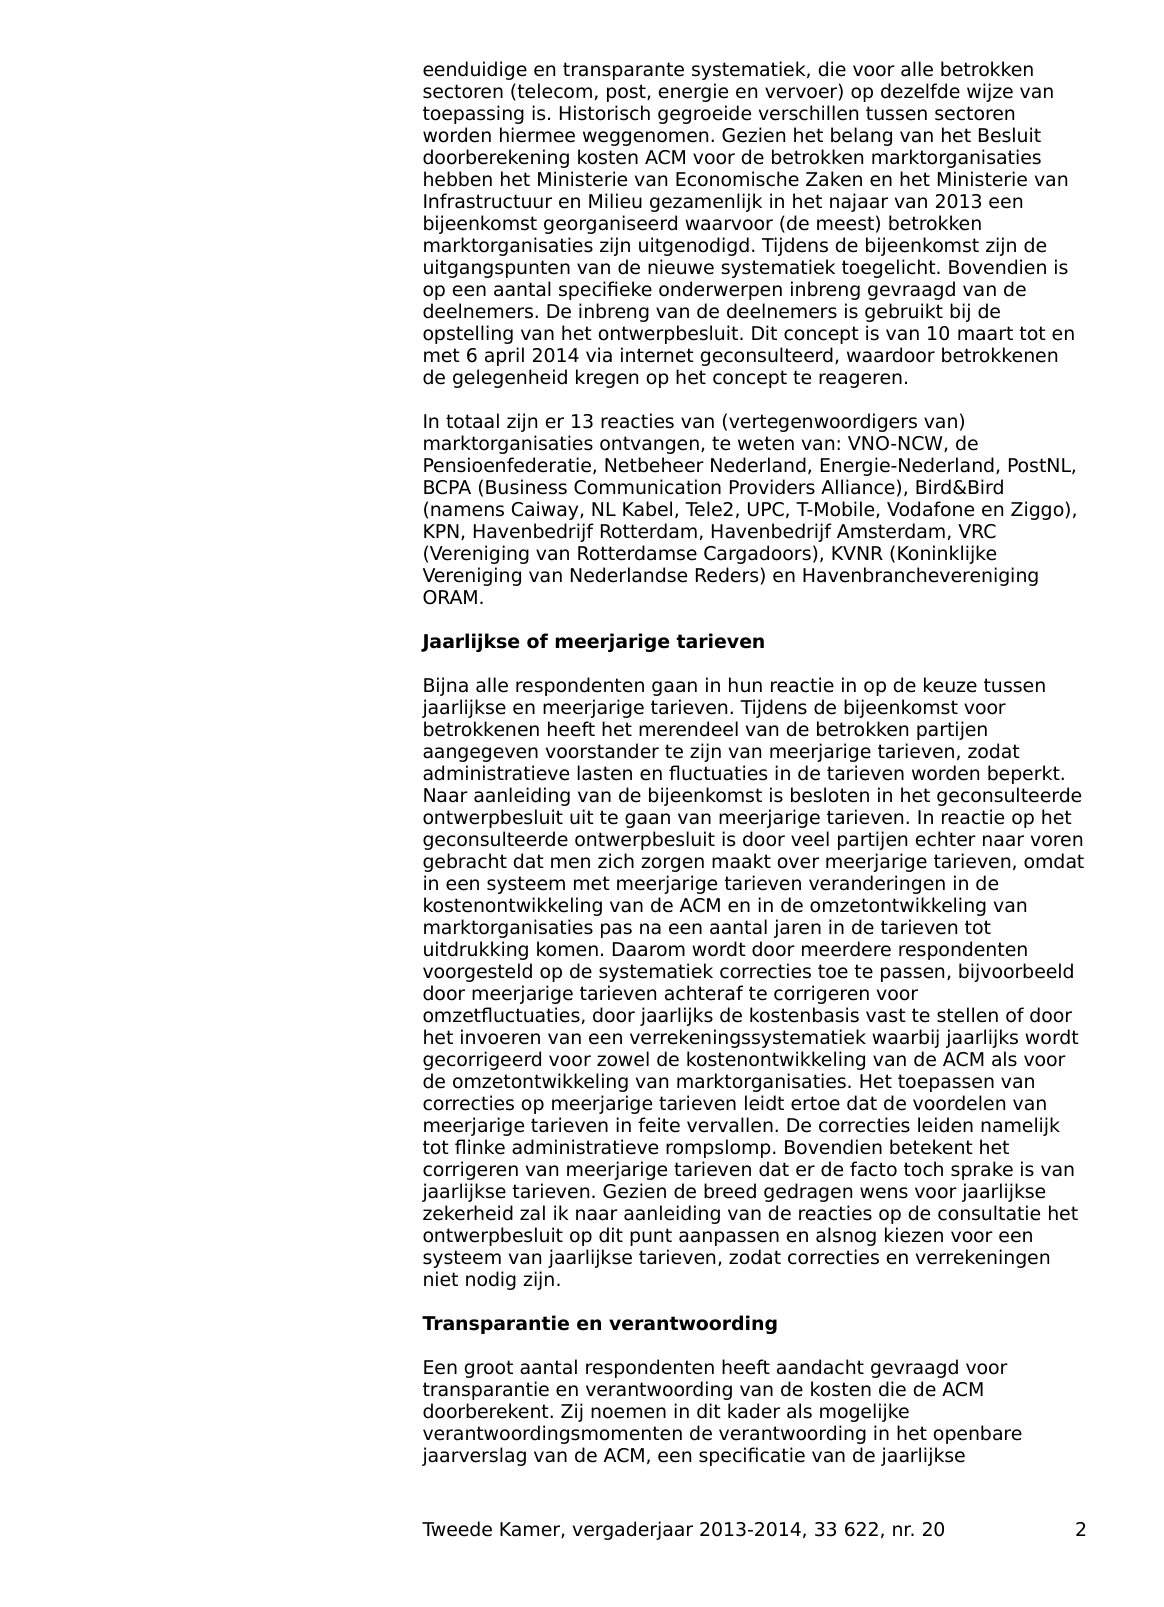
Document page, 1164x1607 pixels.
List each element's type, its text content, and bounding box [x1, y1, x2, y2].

text eenduidige en transparante systematiek, die voor alle betrokken sectoren (telecom, post, energie en vervoer) op dezelfde wijze van toepassing is. Historisch gegroeide verschillen tussen sectoren worden hiermee weggenomen. Gezien het belang van het Besluit doorberekening kosten ACM voor de betrokken marktorganisaties hebben het Ministerie van Economische Zaken en het Ministerie van Infrastructuur en Milieu gezamenlijk in het najaar van 2013 een bijeenkomst georganiseerd waarvoor (de meest) betrokken marktorganisaties zijn uitgenodigd. Tijdens de bijeenkomst zijn de uitgangspunten van de nieuwe systematiek toegelicht. Bovendien is op een aantal specifieke onderwerpen inbreng gevraagd van de deelnemers. De inbreng van de deelnemers is gebruikt bij de opstelling van het ontwerpbesluit. Dit concept is van 10 maart tot en met 6 april 2014 via internet geconsulteerd, waardoor betrokkenen de gelegenheid kregen op het concept te reageren. [422, 59, 1087, 389]
text Een groot aantal respondenten heeft aandacht gevraagd voor transparantie en verantwoording van de kosten die de ACM doorberekent. Zij noemen in dit kader als mogelijke verantwoordingsmomenten de verantwoording in het openbare jaarverslag van de ACM, een specificatie van de jaarlijkse [422, 1357, 1087, 1467]
text Bijna alle respondenten gaan in hun reactie in op de keuze tussen jaarlijkse en meerjarige tarieven. Tijdens de bijeenkomst voor betrokkenen heeft het merendeel van de betrokken partijen aangegeven voorstander te zijn van meerjarige tarieven, zodat administratieve lasten en fluctuaties in de tarieven worden beperkt. Naar aanleiding van de bijeenkomst is besloten in het geconsulteerde ontwerpbesluit uit te gaan van meerjarige tarieven. In reactie op het geconsulteerde ontwerpbesluit is door veel partijen echter naar voren gebracht dat men zich zorgen maakt over meerjarige tarieven, omdat in een systeem met meerjarige tarieven veranderingen in de kostenontwikkeling van de ACM en in de omzetontwikkeling van marktorganisaties pas na een aantal jaren in de tarieven tot uitdrukking komen. Daarom wordt door meerdere respondenten voorgesteld op de systematiek correcties toe te passen, bijvoorbeeld door meerjarige tarieven achteraf te corrigeren voor omzetfluctuaties, door jaarlijks de kostenbasis vast te stellen of door het invoeren van een verrekeningssystematiek waarbij jaarlijks wordt gecorrigeerd voor zowel de kostenontwikkeling van de ACM als voor de omzetontwikkeling van marktorganisaties. Het toepassen van correcties op meerjarige tarieven leidt ertoe dat de voordelen van meerjarige tarieven in feite vervallen. De correcties leiden namelijk tot flinke administratieve rompslomp. Bovendien betekent het corrigeren van meerjarige tarieven dat er de facto toch sprake is van jaarlijkse tarieven. Gezien de breed gedragen wens voor jaarlijkse zekerheid zal ik naar aanleiding van de reacties op de consultatie het ontwerpbesluit op dit punt aanpassen en alsnog kiezen voor een systeem van jaarlijkse tarieven, zodat correcties en verrekeningen niet nodig zijn. [422, 675, 1087, 1291]
subtitle Jaarlijkse of meerjarige tarieven [422, 631, 1087, 653]
text In totaal zijn er 13 reacties van (vertegenwoordigers van) marktorganisaties ontvangen, te weten van: VNO-NCW, de Pensioenfederatie, Netbeheer Nederland, Energie-Nederland, PostNL, BCPA (Business Communication Providers Alliance), Bird&Bird (namens Caiway, NL Kabel, Tele2, UPC, T-Mobile, Vodafone en Ziggo), KPN, Havenbedrijf Rotterdam, Havenbedrijf Amsterdam, VRC (Vereniging van Rotterdamse Cargadoors), KVNR (Koninklijke Vereniging van Nederlandse Reders) en Havenbranchevereniging ORAM. [422, 411, 1087, 609]
subtitle Transparantie en verantwoording [422, 1313, 1087, 1335]
